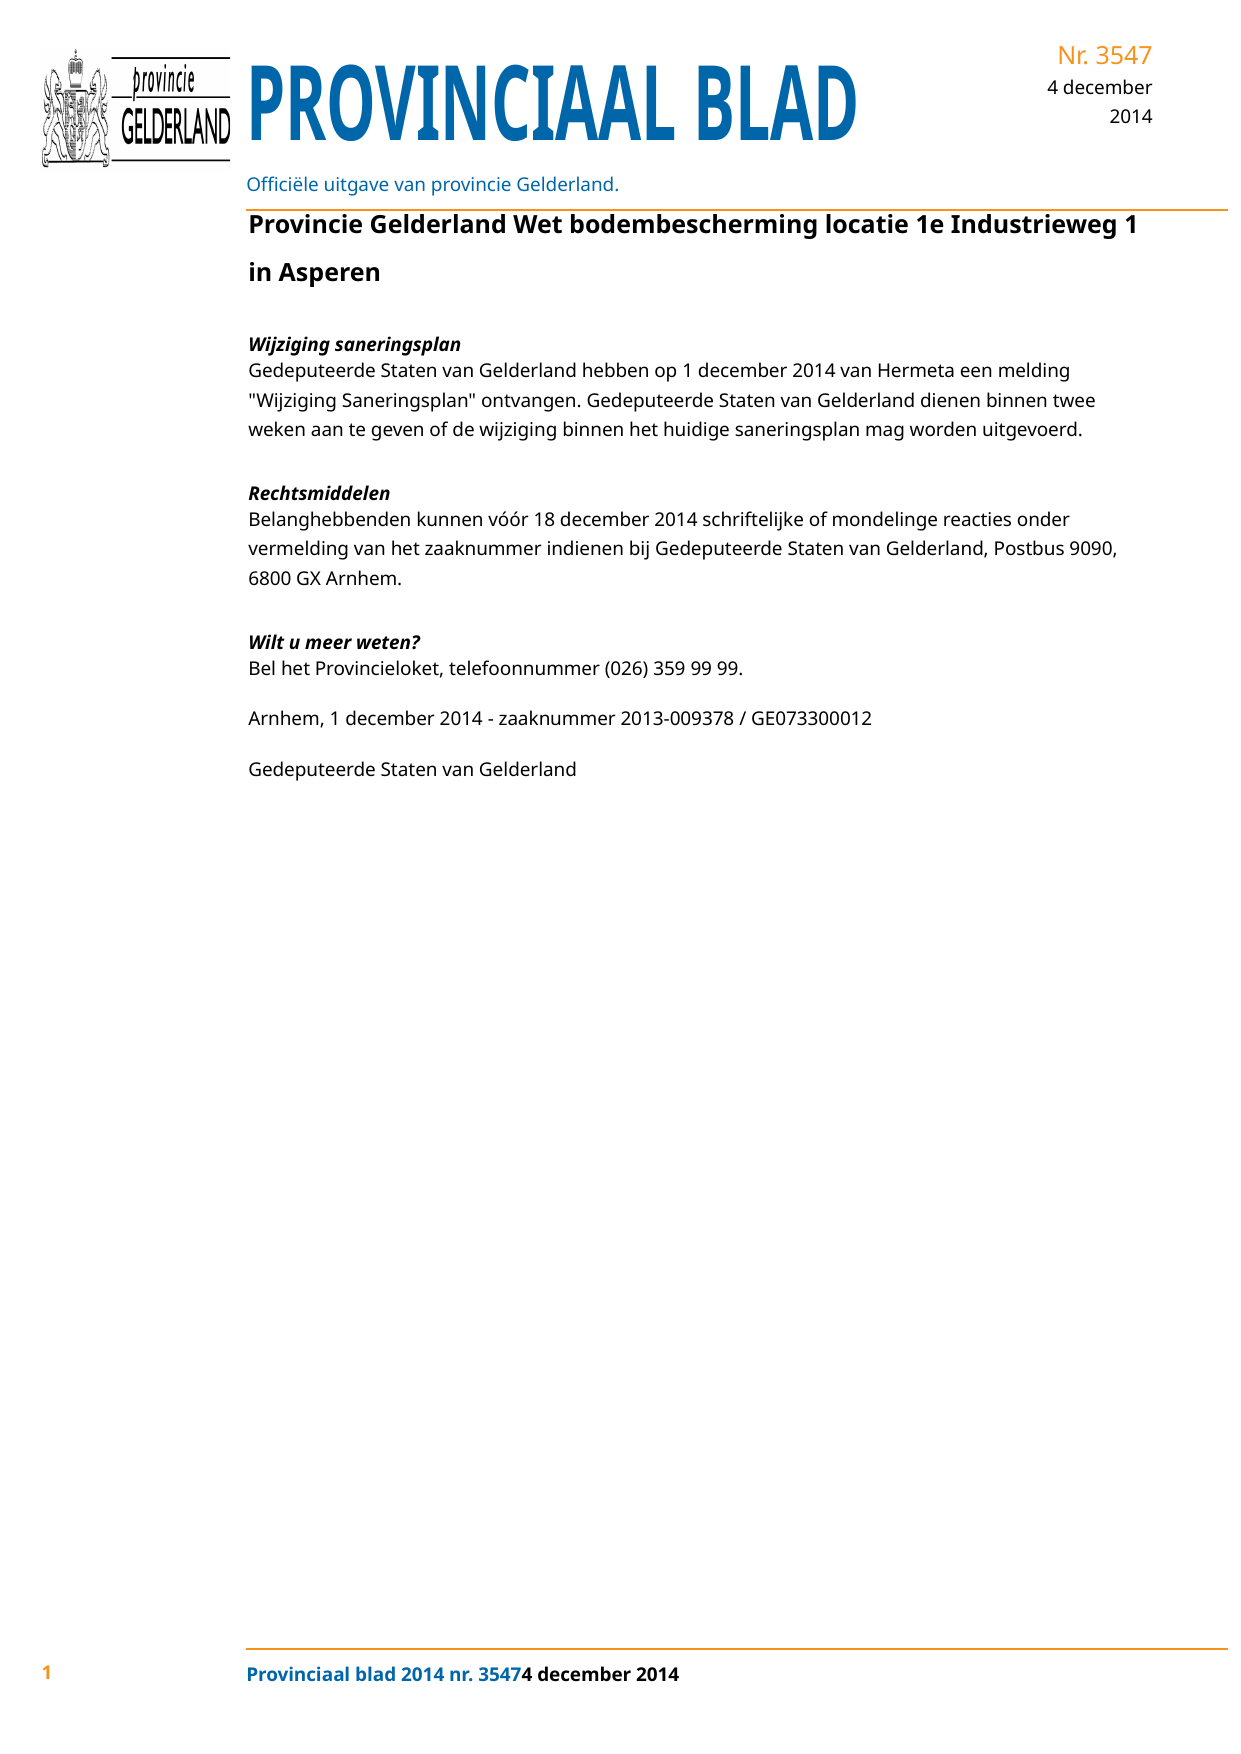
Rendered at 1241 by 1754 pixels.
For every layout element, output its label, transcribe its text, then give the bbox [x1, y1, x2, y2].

text Arnhem, 1 december 2014 - zaaknummer 2013-009378 / GE073300012 [248, 705, 1152, 731]
text Gedeputeerde Staten van Gelderland [248, 756, 1152, 781]
text Wijziging saneringsplan [248, 331, 1152, 357]
text Gedeputeerde Staten van Gelderland hebben op 1 december 2014 van Hermeta een melding "Wijziging Saneringsplan" ontvangen. Gedeputeerde Staten van Gelderland dienen binnen twee weken aan te geven of de wijziging binnen het huidige saneringsplan mag worden uitgevoerd. [248, 357, 1152, 442]
picture [41, 47, 231, 172]
text Bel het Provincieloket, telefoonnummer (026) 359 99 99. [248, 655, 1152, 681]
text Belanghebbenden kunnen vóór 18 december 2014 schriftelijke of mondelinge reacties onder vermelding van het zaaknummer indienen bij Gedeputeerde Staten van Gelderland, Postbus 9090, 6800 GX Arnhem. [248, 506, 1152, 591]
text Rechtsmiddelen [248, 480, 1152, 506]
text Provincie Gelderland Wet bodembescherming locatie 1e Industrieweg 1 in Asperen [248, 211, 1152, 288]
text Wilt u meer weten? [248, 629, 1152, 655]
